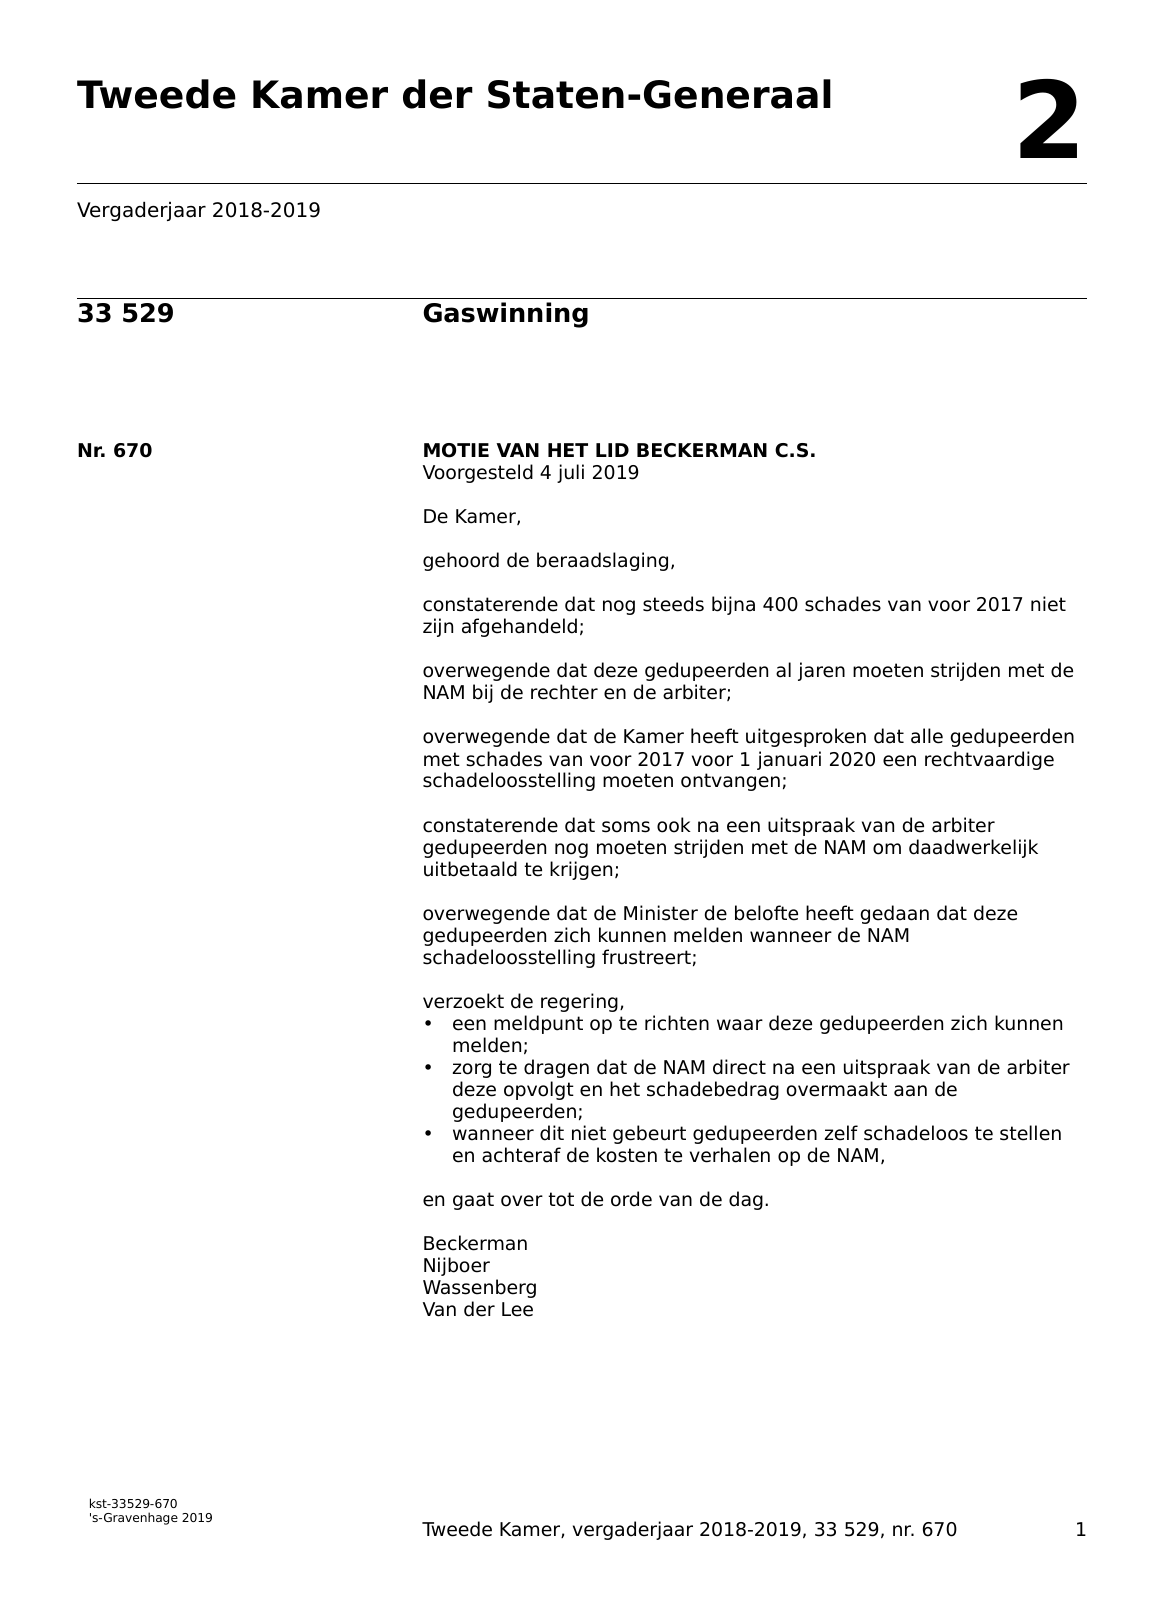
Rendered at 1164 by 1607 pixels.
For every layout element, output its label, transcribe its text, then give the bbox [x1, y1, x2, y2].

text verzoekt de regering, [422, 991, 1087, 1013]
text Voorgesteld 4 juli 2019 [422, 462, 1087, 484]
text • een meldpunt op te richten waar deze gedupeerden zich kunnen melden; [422, 1013, 1087, 1057]
text Van der Lee [422, 1299, 1087, 1321]
text 's-Gravenhage 2019 [88, 1511, 323, 1525]
text constaterende dat nog steeds bijna 400 schades van voor 2017 niet zijn afgehandeld; [422, 594, 1087, 638]
table_header 2 [886, 59, 1087, 183]
table_header Tweede Kamer der Staten-Generaal [77, 59, 886, 183]
text kst-33529-670 [88, 1497, 323, 1511]
text De Kamer, [422, 506, 1087, 528]
table_cell Vergaderjaar 2018-2019 [77, 184, 1087, 298]
text overwegende dat de Minister de belofte heeft gedaan dat deze gedupeerden zich kunnen melden wanneer de NAM schadeloosstelling frustreert; [422, 903, 1087, 969]
text • wanneer dit niet gebeurt gedupeerden zelf schadeloos te stellen en achteraf de kosten te verhalen op de NAM, [422, 1123, 1087, 1167]
subtitle 33 529 Gaswinning [77, 299, 1087, 329]
text • zorg te dragen dat de NAM direct na een uitspraak van de arbiter deze opvolgt en het schadebedrag overmaakt aan de gedupeerden; [422, 1057, 1087, 1123]
text gehoord de beraadslaging, [422, 550, 1087, 572]
text overwegende dat de Kamer heeft uitgesproken dat alle gedupeerden met schades van voor 2017 voor 1 januari 2020 een rechtvaardige schadeloosstelling moeten ontvangen; [422, 726, 1087, 792]
text constaterende dat soms ook na een uitspraak van de arbiter gedupeerden nog moeten strijden met de NAM om daadwerkelijk uitbetaald te krijgen; [422, 814, 1087, 881]
text Nijboer [422, 1255, 1087, 1277]
text Wassenberg [422, 1277, 1087, 1299]
text en gaat over tot de orde van de dag. [422, 1189, 1087, 1211]
text Beckerman [422, 1233, 1087, 1255]
subtitle Nr. 670 MOTIE VAN HET LID BECKERMAN C.S. [77, 440, 1087, 462]
text overwegende dat deze gedupeerden al jaren moeten strijden met de NAM bij de rechter en de arbiter; [422, 660, 1087, 704]
